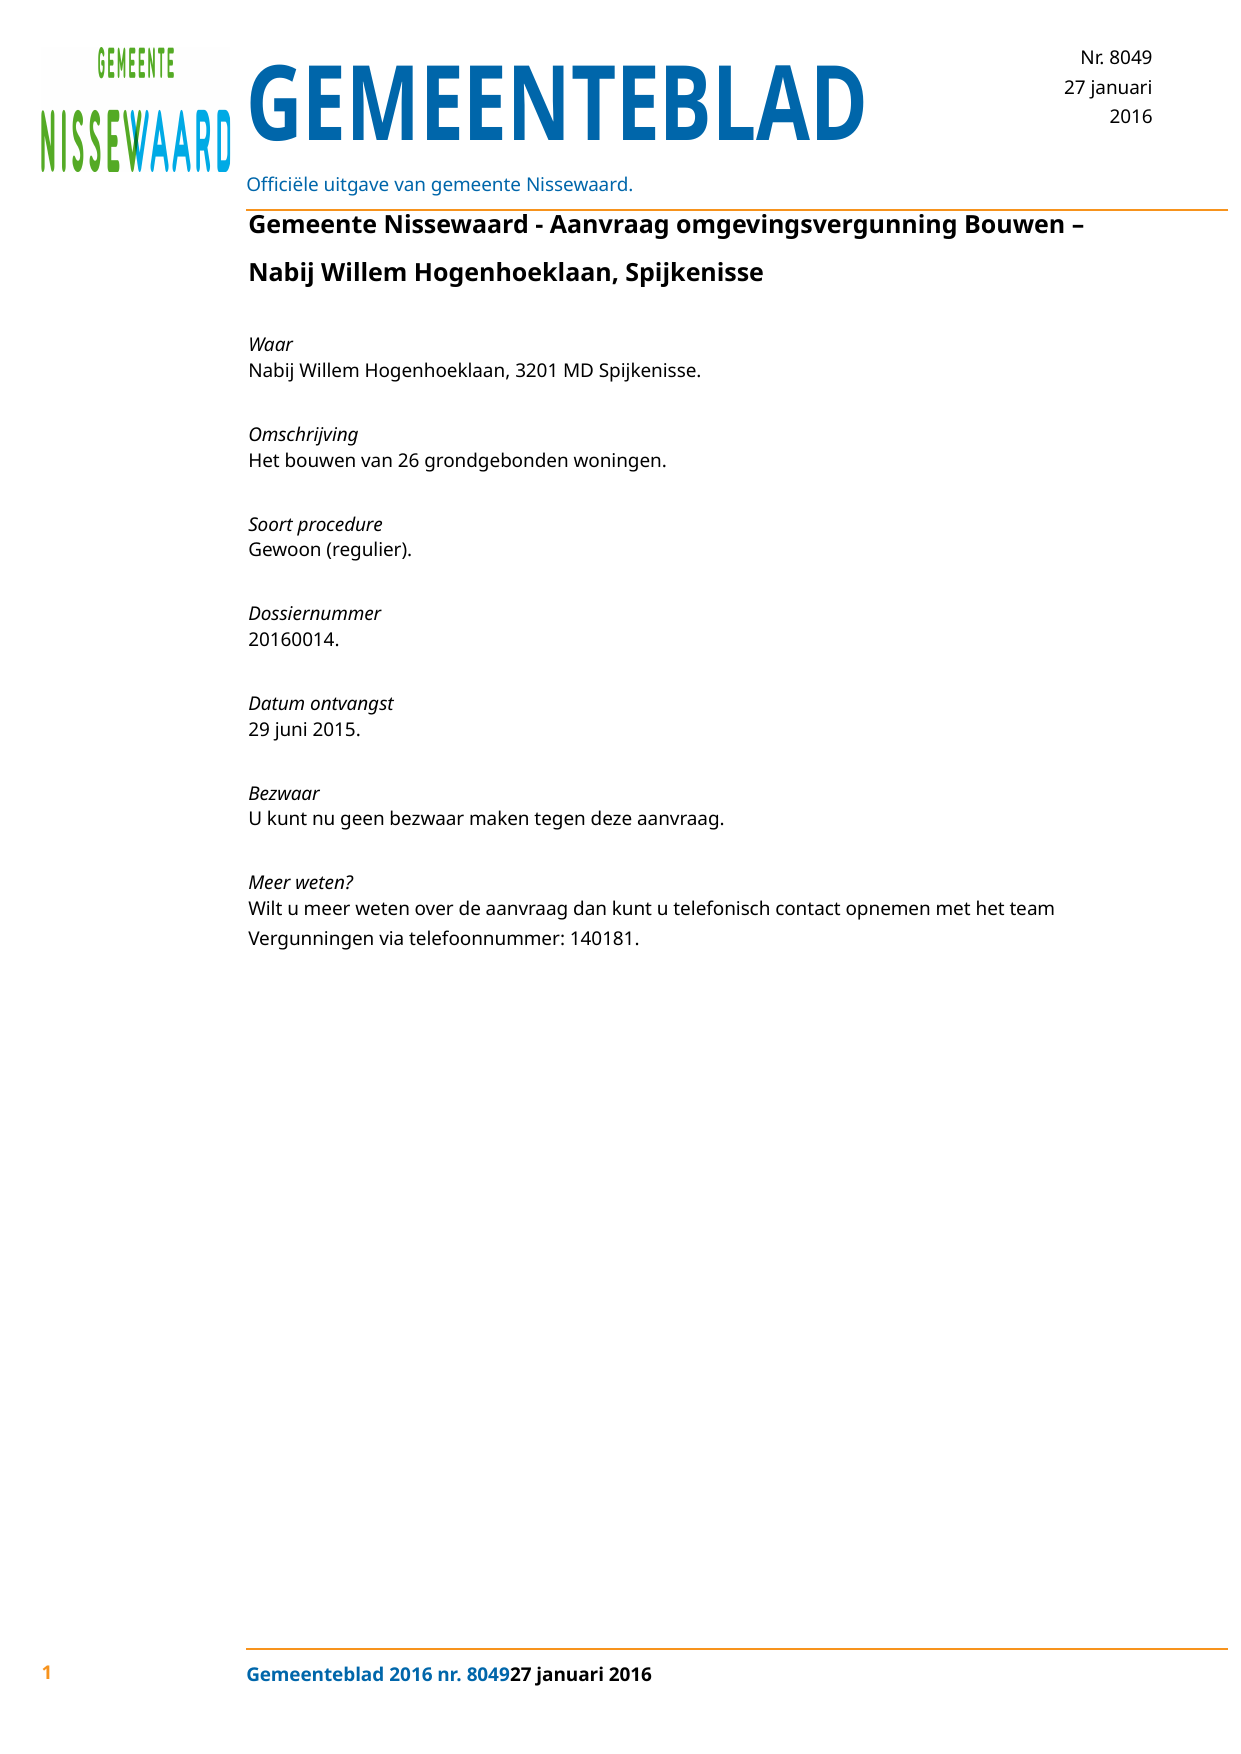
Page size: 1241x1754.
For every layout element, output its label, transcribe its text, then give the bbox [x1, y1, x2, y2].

text Omschrijving [248, 421, 1152, 447]
text Nabij Willem Hogenhoeklaan, 3201 MD Spijkenisse. [248, 357, 1152, 383]
picture [176, 157, 187, 172]
text Datum ontvangst [248, 690, 1152, 716]
picture [41, 47, 231, 172]
text U kunt nu geen bezwaar maken tegen deze aanvraag. [248, 806, 1152, 831]
text Bezwaar [248, 780, 1152, 806]
text Wilt u meer weten over de aanvraag dan kunt u telefonisch contact opnemen met het team Vergunningen via telefoonnummer: 140181. [248, 895, 1152, 951]
picture [222, 122, 227, 160]
text Dossiernummer [248, 601, 1152, 626]
text Waar [248, 331, 1152, 357]
text Gemeente Nissewaard - Aanvraag omgevingsvergunning Bouwen – Nabij Willem Hogenhoeklaan, Spijkenisse [248, 211, 1152, 288]
picture [154, 157, 165, 172]
text 29 juni 2015. [248, 716, 1152, 742]
picture [200, 151, 206, 172]
picture [201, 122, 206, 138]
text 20160014. [248, 626, 1152, 652]
text Het bouwen van 26 grondgebonden woningen. [248, 447, 1152, 473]
text Meer weten? [248, 869, 1152, 895]
text Gewoon (regulier). [248, 537, 1152, 562]
text Soort procedure [248, 511, 1152, 537]
